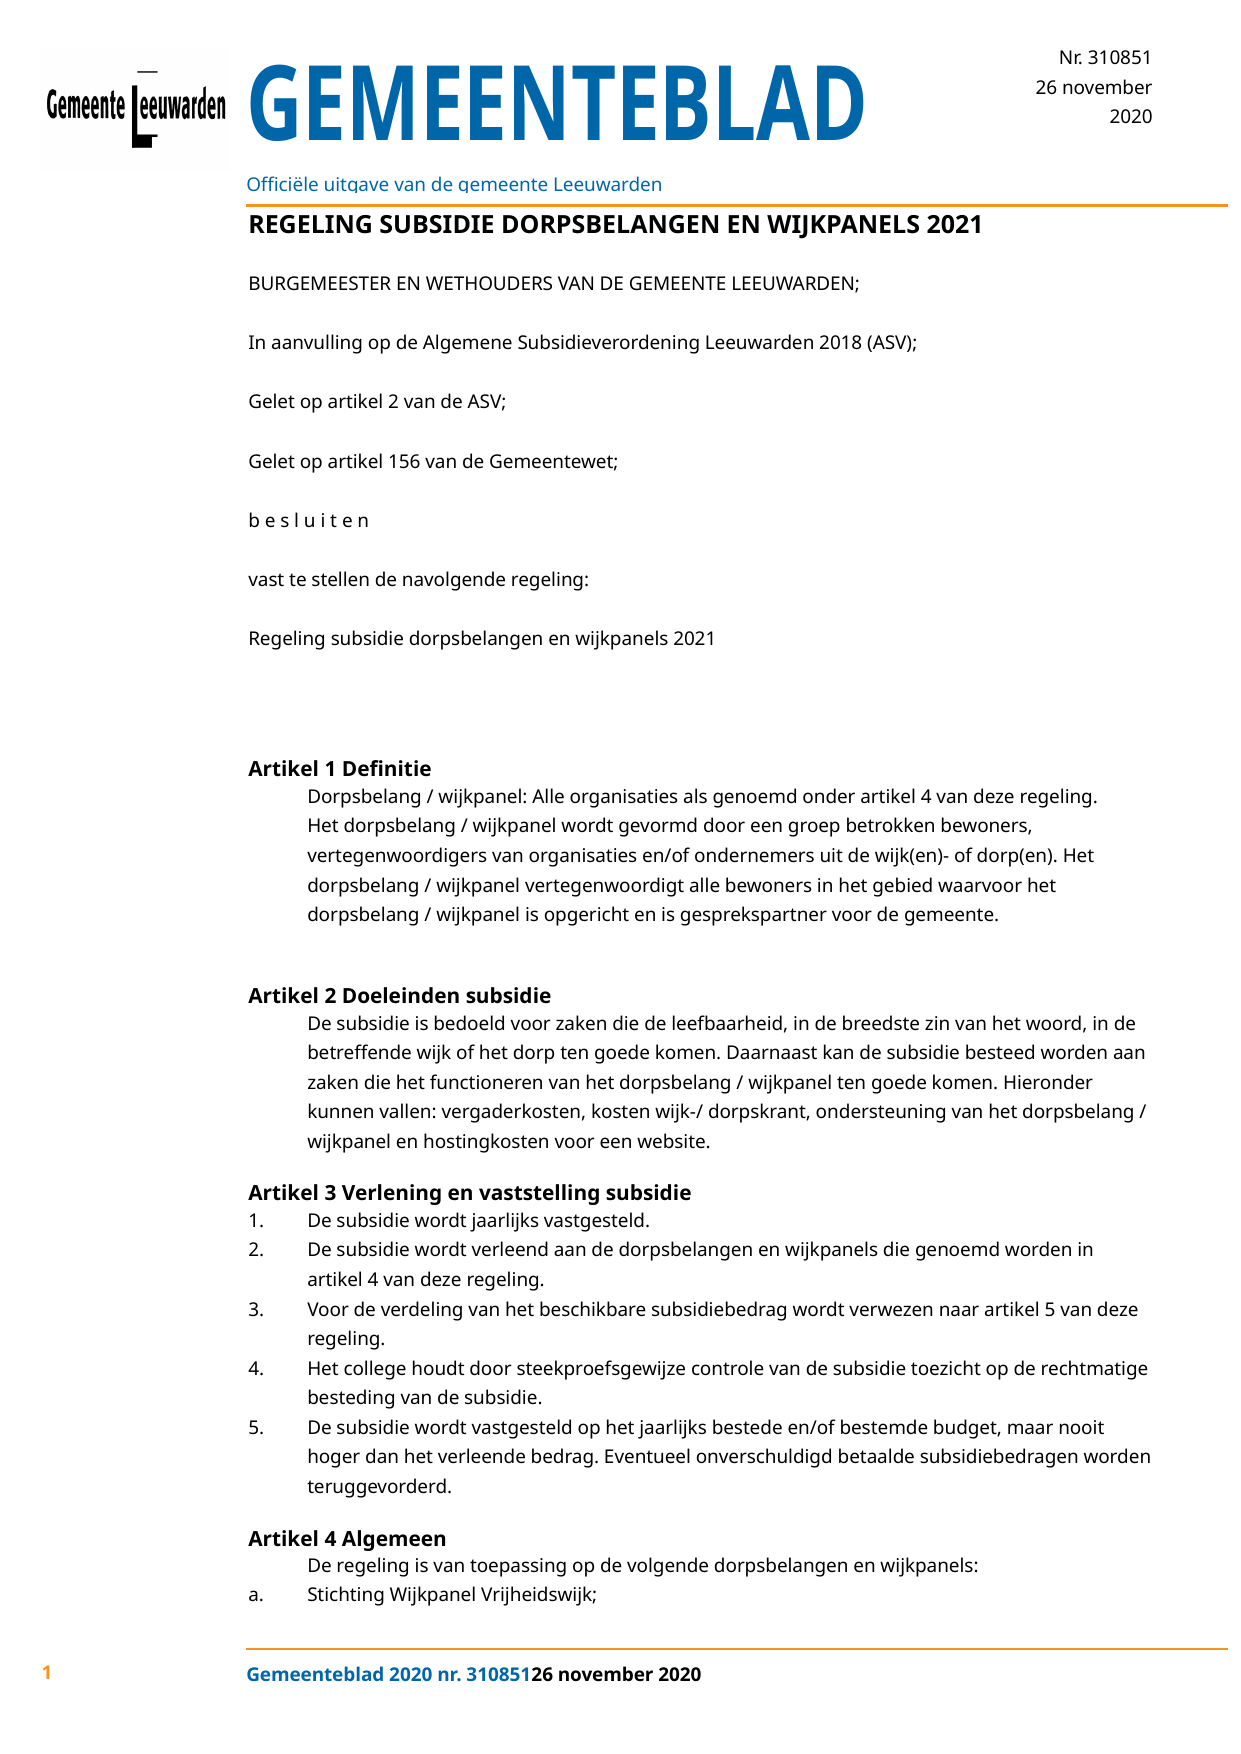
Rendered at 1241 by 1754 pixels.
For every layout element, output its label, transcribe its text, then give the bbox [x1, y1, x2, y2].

list Stichting Wijkpanel Vrijheidswijk; [248, 1582, 1152, 1607]
text BURGEMEESTER EN WETHOUDERS VAN DE GEMEENTE LEEUWARDEN; [248, 270, 1152, 296]
text Artikel 4 Algemeen [248, 1524, 1152, 1552]
text Gelet op artikel 2 van de ASV; [248, 389, 1152, 414]
list De subsidie is bedoeld voor zaken die de leefbaarheid, in de breedste zin van het woord, in de betreffende wijk of het dorp ten goede komen. Daarnaast kan de subsidie besteed worden aan zaken die het functioneren van het dorpsbelang / wijkpanel ten goede komen. Hieronder kunnen vallen: vergaderkosten, kosten wijk-/ dorpskrant, ondersteuning van het dorpsbelang / wijkpanel en hostingkosten voor een website. [248, 1010, 1152, 1154]
picture [41, 47, 231, 172]
list De subsidie wordt verleend aan de dorpsbelangen en wijkpanels die genoemd worden in artikel 4 van deze regeling. [248, 1237, 1152, 1292]
list Voor de verdeling van het beschikbare subsidiebedrag wordt verwezen naar artikel 5 van deze regeling. [248, 1296, 1152, 1351]
text REGELING SUBSIDIE DORPSBELANGEN EN WIJKPANELS 2021 [248, 207, 1152, 241]
text In aanvulling op de Algemene Subsidieverordening Leeuwarden 2018 (ASV); [248, 329, 1152, 355]
list De regeling is van toepassing op de volgende dorpsbelangen en wijkpanels: [248, 1552, 1152, 1578]
text vast te stellen de navolgende regeling: [248, 566, 1152, 592]
text Artikel 3 Verlening en vaststelling subsidie [248, 1178, 1152, 1207]
text Artikel 2 Doeleinden subsidie [248, 981, 1152, 1010]
text Artikel 1 Definitie [248, 754, 1152, 783]
list De subsidie wordt jaarlijks vastgesteld. [248, 1207, 1152, 1233]
text b e s l u i t e n [248, 507, 1152, 533]
list Het college houdt door steekproefsgewijze controle van de subsidie toezicht op de rechtmatige besteding van de subsidie. [248, 1355, 1152, 1410]
list De subsidie wordt vastgesteld op het jaarlijks bestede en/of bestemde budget, maar nooit hoger dan het verleende bedrag. Eventueel onverschuldigd betaalde subsidiebedragen worden teruggevorderd. [248, 1414, 1152, 1499]
list Dorpsbelang / wijkpanel: Alle organisaties als genoemd onder artikel 4 van deze regeling. [248, 783, 1152, 809]
text Regeling subsidie dorpsbelangen en wijkpanels 2021 [248, 625, 1152, 651]
list Het dorpsbelang / wijkpanel wordt gevormd door een groep betrokken bewoners, vertegenwoordigers van organisaties en/of ondernemers uit de wijk(en)- of dorp(en). Het dorpsbelang / wijkpanel vertegenwoordigt alle bewoners in het gebied waarvoor het dorpsbelang / wijkpanel is opgericht en is gesprekspartner voor de gemeente. [248, 813, 1152, 927]
text Gelet op artikel 156 van de Gemeentewet; [248, 448, 1152, 473]
